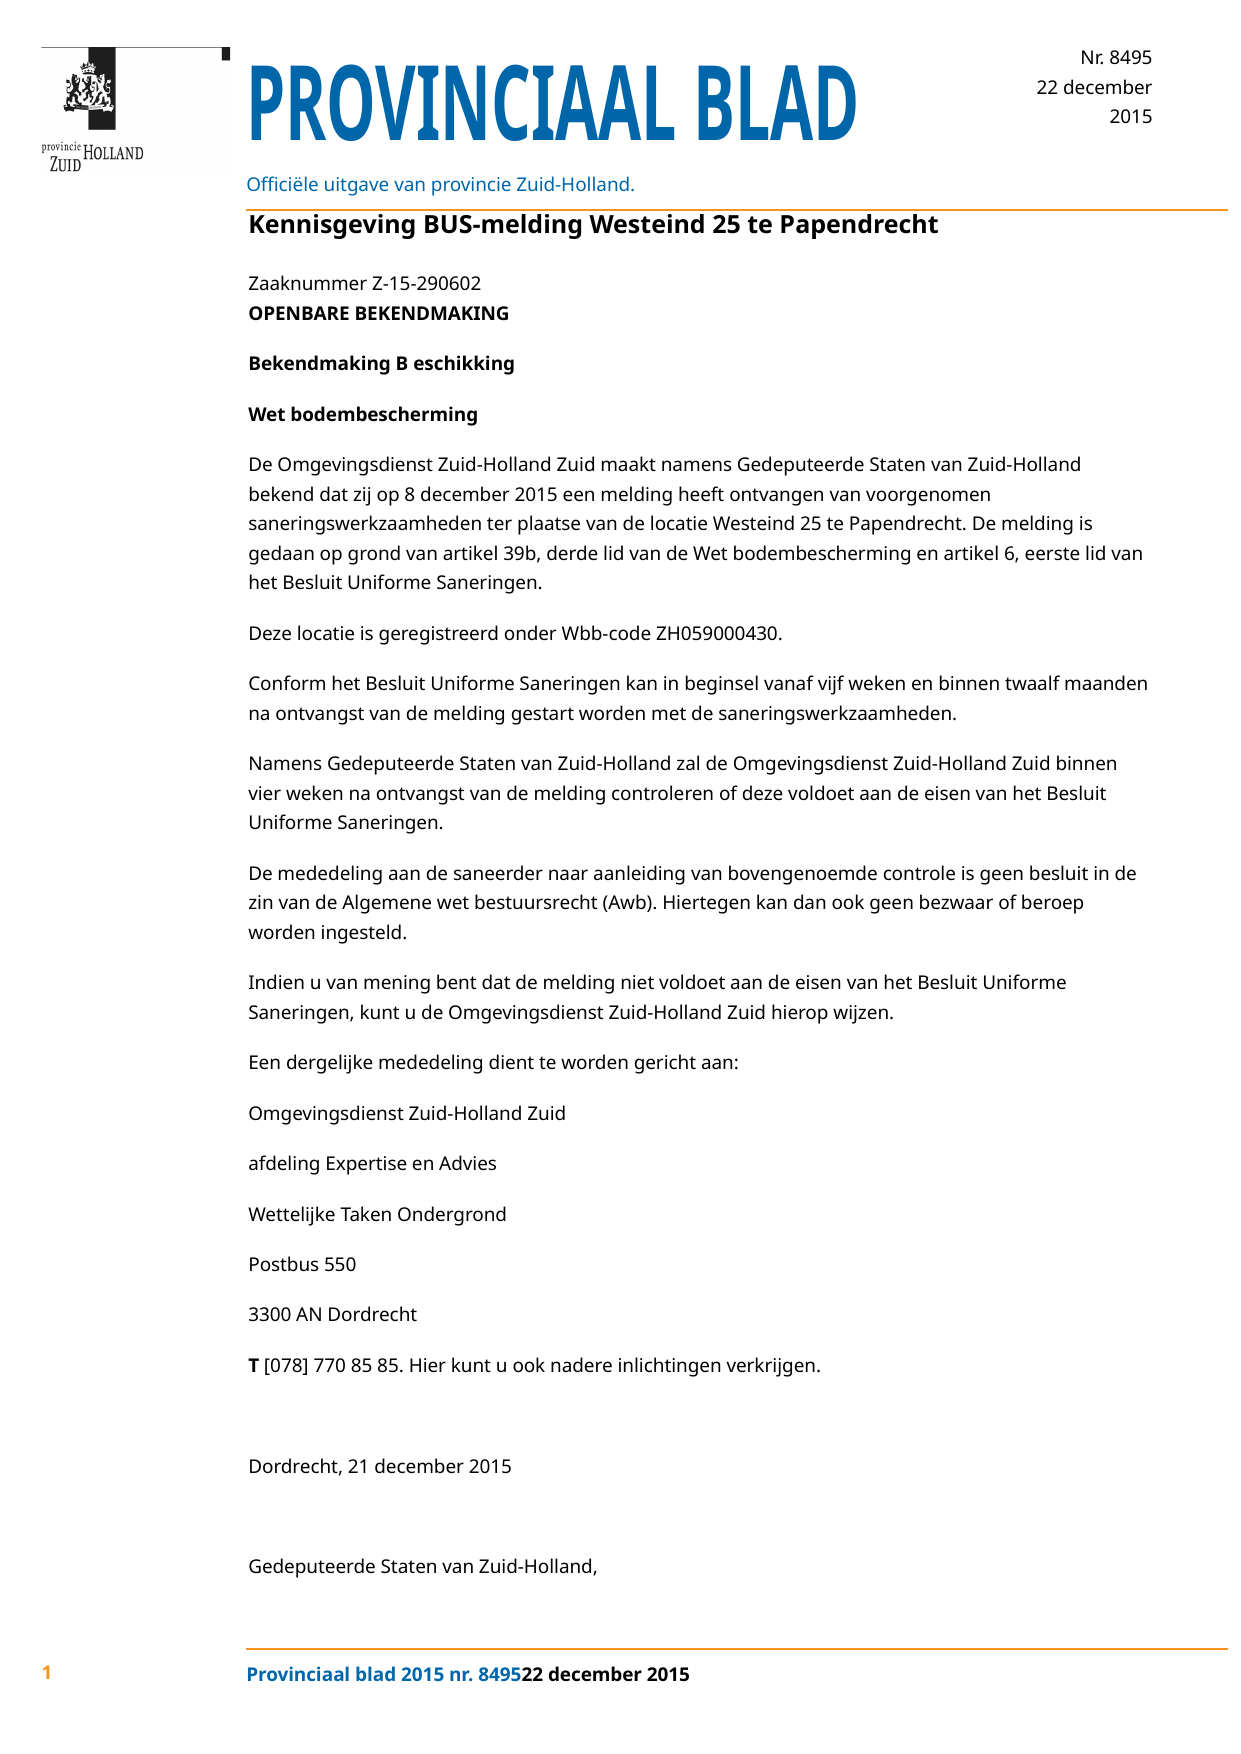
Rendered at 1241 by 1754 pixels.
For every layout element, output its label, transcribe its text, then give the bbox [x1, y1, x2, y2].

text 3300 AN Dordrecht [248, 1302, 1152, 1327]
text Postbus 550 [248, 1251, 1152, 1277]
text Wet bodembescherming [248, 401, 1152, 426]
text Gedeputeerde Staten van Zuid-Holland, [248, 1554, 1152, 1579]
text De Omgevingsdienst Zuid-Holland Zuid maakt namens Gedeputeerde Staten van Zuid-Holland bekend dat zij op 8 december 2015 een melding heeft ontvangen van voorgenomen saneringswerkzaamheden ter plaatse van de locatie Westeind 25 te Papendrecht. De melding is gedaan op grond van artikel 39b, derde lid van de Wet bodembescherming en artikel 6, eerste lid van het Besluit Uniforme Saneringen. [248, 451, 1152, 595]
text Namens Gedeputeerde Staten van Zuid-Holland zal de Omgevingsdienst Zuid-Holland Zuid binnen vier weken na ontvangst van de melding controleren of deze voldoet aan de eisen van het Besluit Uniforme Saneringen. [248, 750, 1152, 835]
text Wettelijke Taken Ondergrond [248, 1201, 1152, 1226]
text Een dergelijke mededeling dient te worden gericht aan: [248, 1049, 1152, 1075]
text Deze locatie is geregistreerd onder Wbb-code ZH059000430. [248, 620, 1152, 646]
text Zaaknummer Z-15-290602 [248, 270, 1152, 296]
text afdeling Expertise en Advies [248, 1150, 1152, 1176]
text Kennisgeving BUS-melding Westeind 25 te Papendrecht [248, 211, 1152, 241]
text Bekendmaking B eschikking [248, 350, 1152, 376]
text Dordrecht, 21 december 2015 [248, 1453, 1152, 1478]
text De mededeling aan de saneerder naar aanleiding van bovengenoemde controle is geen besluit in de zin van de Algemene wet bestuursrecht (Awb). Hiertegen kan dan ook geen bezwaar of beroep worden ingesteld. [248, 860, 1152, 945]
picture [41, 47, 231, 172]
text Conform het Besluit Uniforme Saneringen kan in beginsel vanaf vijf weken en binnen twaalf maanden na ontvangst van de melding gestart worden met de saneringswerkzaamheden. [248, 670, 1152, 726]
text T [078] 770 85 85. Hier kunt u ook nadere inlichtingen verkrijgen. [248, 1352, 1152, 1378]
text OPENBARE BEKENDMAKING [248, 300, 1152, 326]
text Omgevingsdienst Zuid-Holland Zuid [248, 1100, 1152, 1126]
text Indien u van mening bent dat de melding niet voldoet aan de eisen van het Besluit Uniforme Saneringen, kunt u de Omgevingsdienst Zuid-Holland Zuid hierop wijzen. [248, 969, 1152, 1025]
